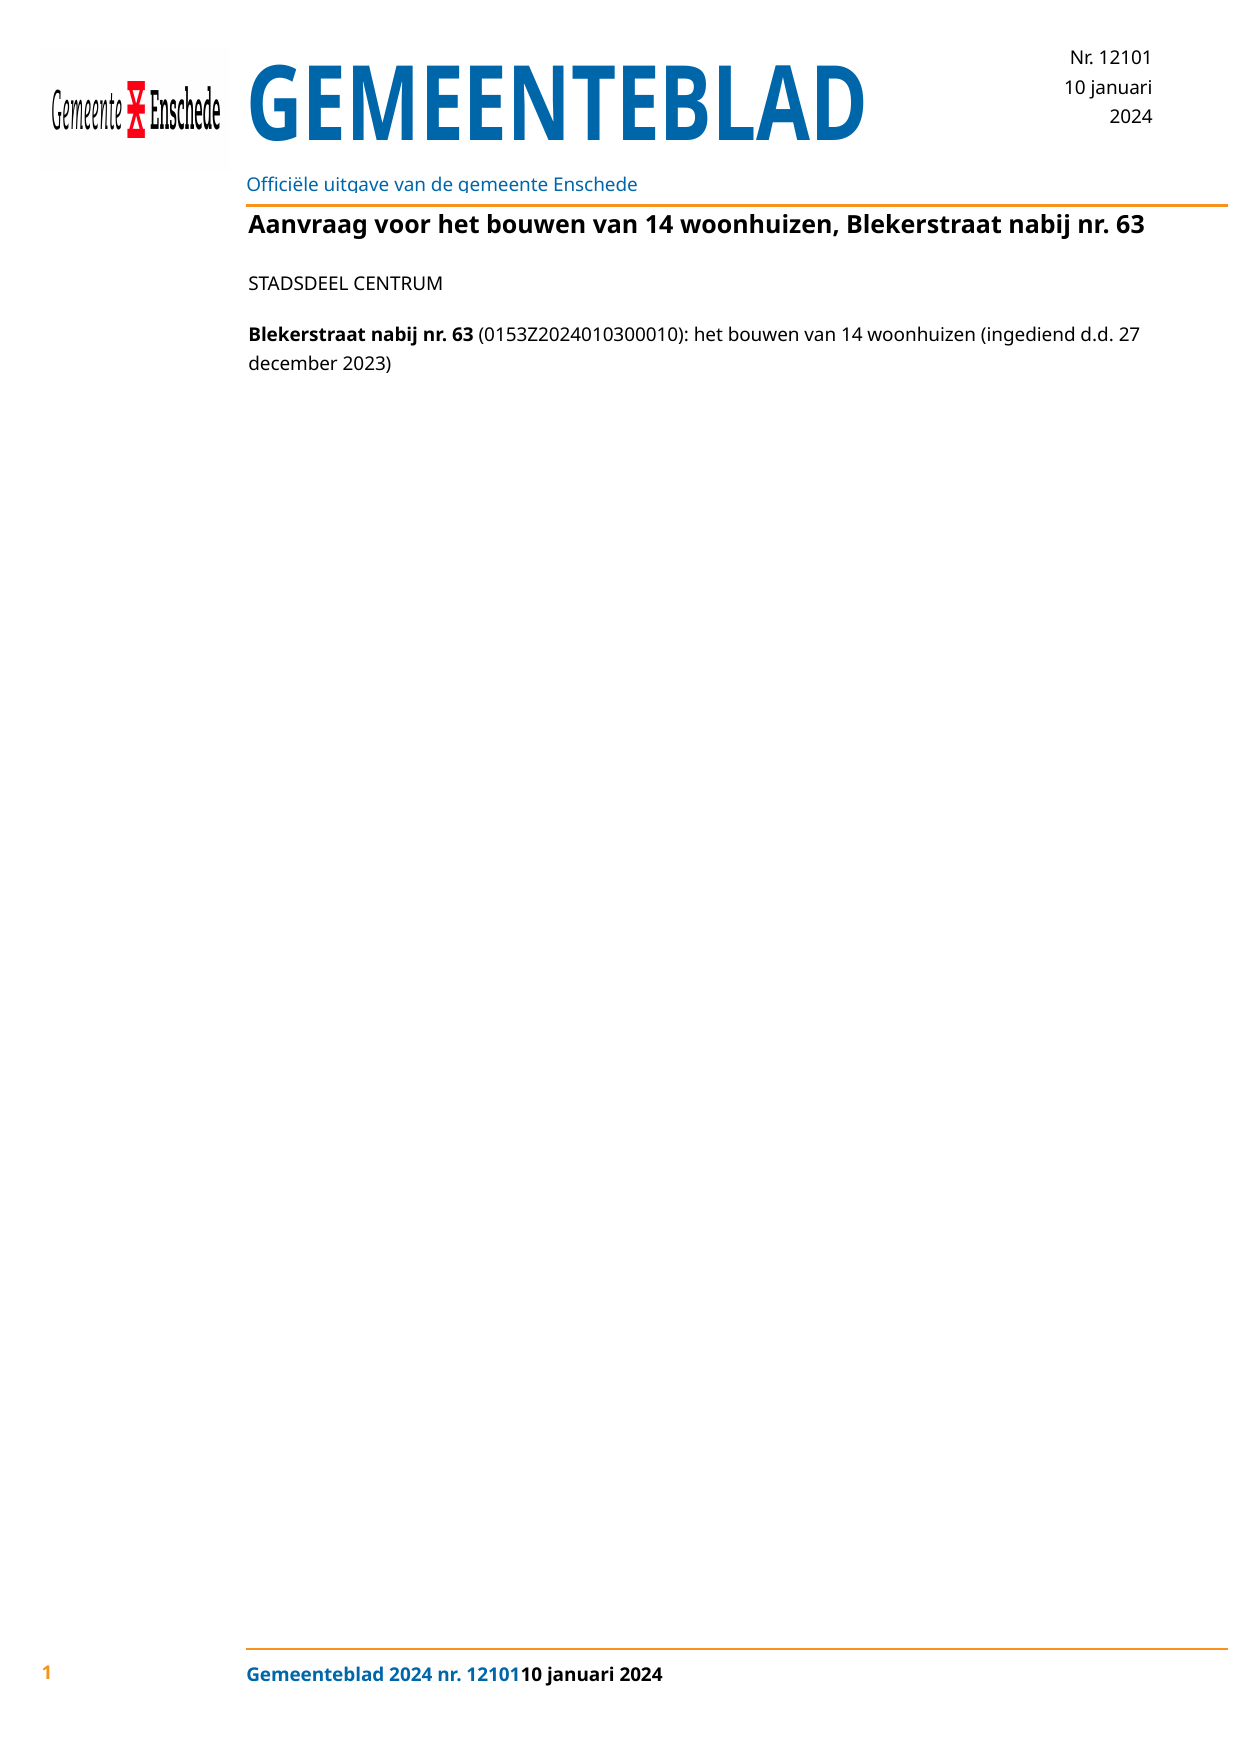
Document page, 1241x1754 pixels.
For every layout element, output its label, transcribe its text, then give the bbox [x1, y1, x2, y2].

picture [41, 47, 231, 172]
text Aanvraag voor het bouwen van 14 woonhuizen, Blekerstraat nabij nr. 63 [248, 207, 1152, 241]
text STADSDEEL CENTRUM [248, 270, 1152, 296]
text Blekerstraat nabij nr. 63 (0153Z2024010300010): het bouwen van 14 woonhuizen (ingediend d.d. 27 december 2023) [248, 321, 1152, 376]
